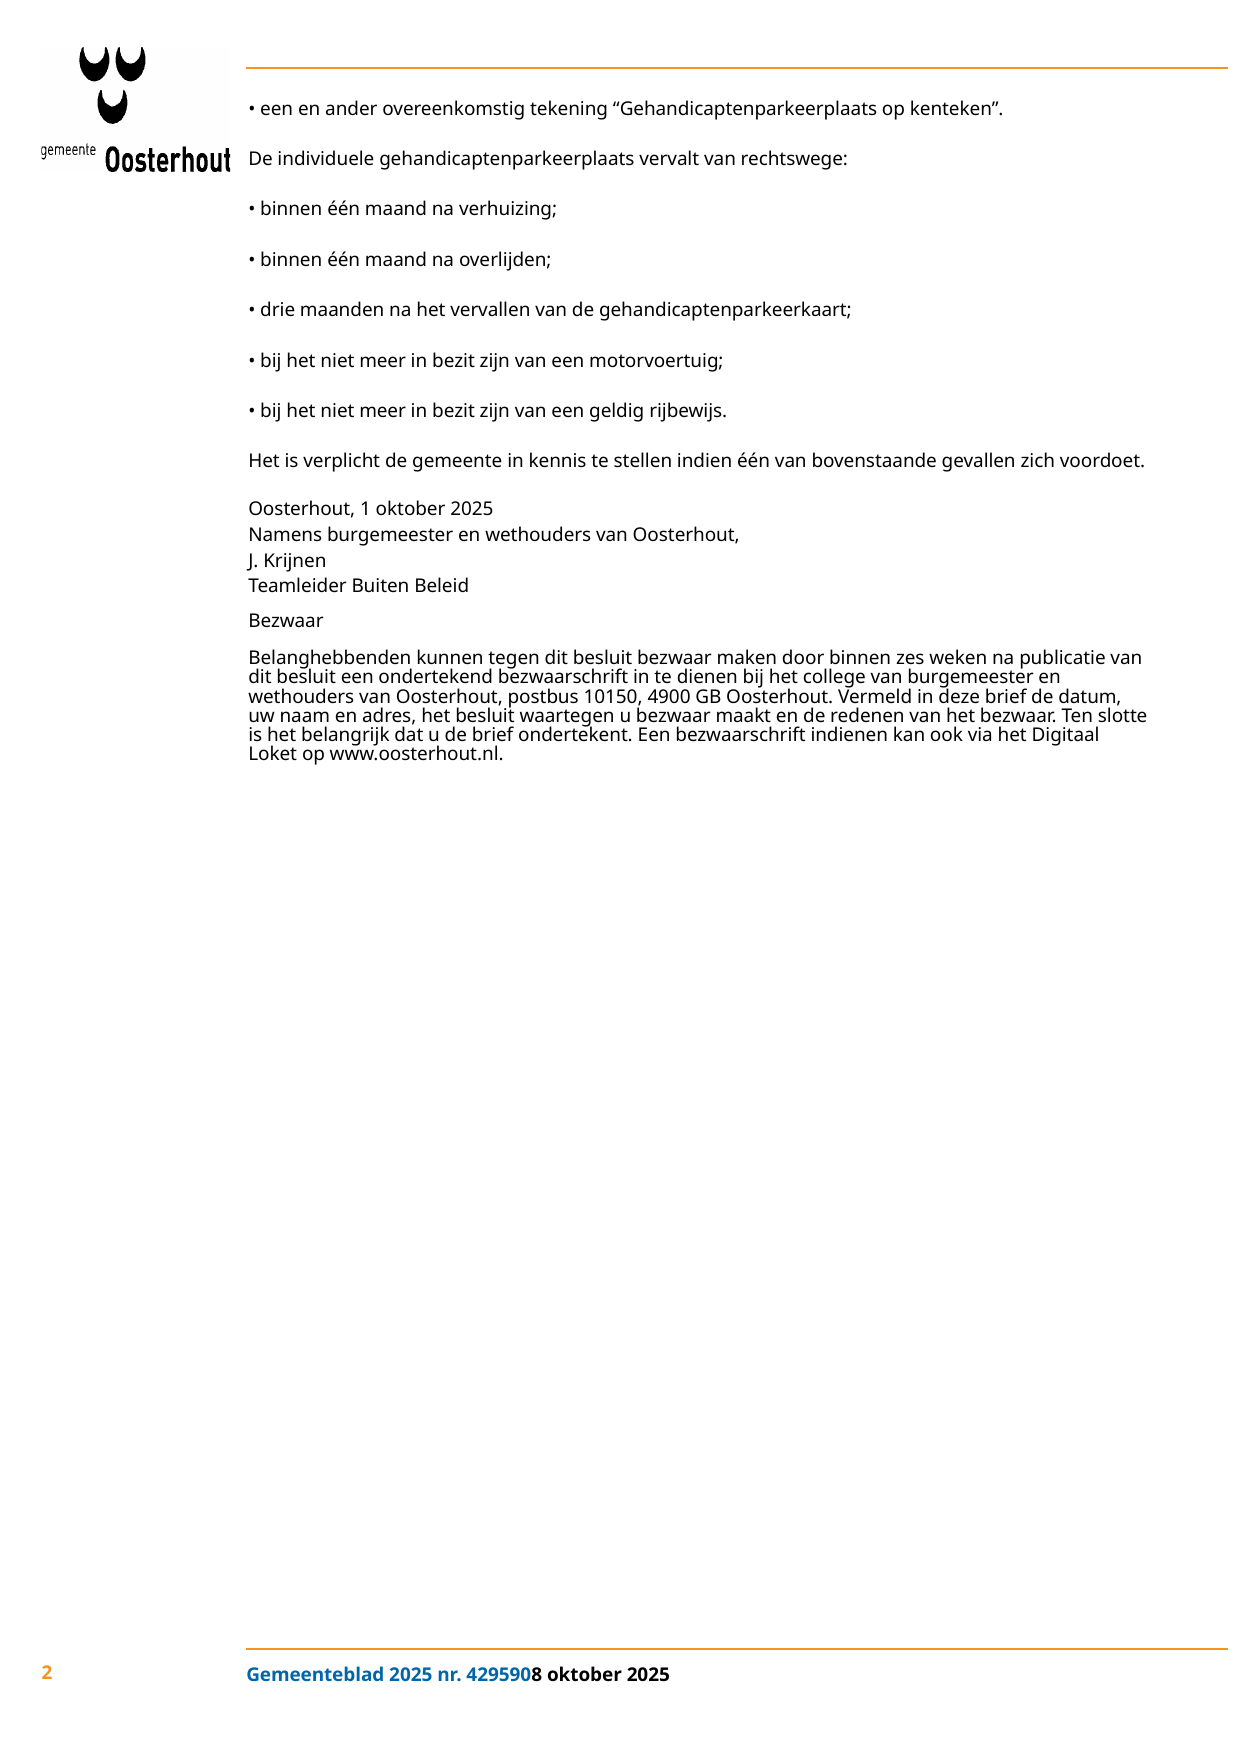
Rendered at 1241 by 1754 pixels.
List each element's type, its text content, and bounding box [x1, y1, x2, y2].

text • een en ander overeenkomstig tekening “Gehandicaptenparkeerplaats op kenteken”. [248, 95, 1152, 121]
text • drie maanden na het vervallen van de gehandicaptenparkeerkaart; [248, 296, 1152, 322]
text Bezwaar [248, 612, 1152, 631]
picture [41, 47, 231, 172]
text • binnen één maand na overlijden; [248, 246, 1152, 272]
text • bij het niet meer in bezit zijn van een geldig rijbewijs. [248, 397, 1152, 423]
text Namens burgemeester en wethouders van Oosterhout, [248, 521, 1152, 547]
text De individuele gehandicaptenparkeerplaats vervalt van rechtswege: [248, 145, 1152, 171]
text Belanghebbenden kunnen tegen dit besluit bezwaar maken door binnen zes weken na publicatie van dit besluit een ondertekend bezwaarschrift in te dienen bij het college van burgemeester en wethouders van Oosterhout, postbus 10150, 4900 GB Oosterhout. Vermeld in deze brief de datum, uw naam en adres, het besluit waartegen u bezwaar maakt en de redenen van het bezwaar. Ten slotte is het belangrijk dat u de brief ondertekent. Een bezwaarschrift indienen kan ook via het Digitaal Loket op www.oosterhout.nl. [248, 649, 1152, 765]
text Oosterhout, 1 oktober 2025 [248, 496, 1152, 521]
text Teamleider Buiten Beleid [248, 573, 1152, 598]
text Het is verplicht de gemeente in kennis te stellen indien één van bovenstaande gevallen zich voordoet. [248, 448, 1152, 473]
text • binnen één maand na verhuizing; [248, 196, 1152, 221]
text • bij het niet meer in bezit zijn van een motorvoertuig; [248, 347, 1152, 373]
text J. Krijnen [248, 547, 1152, 573]
